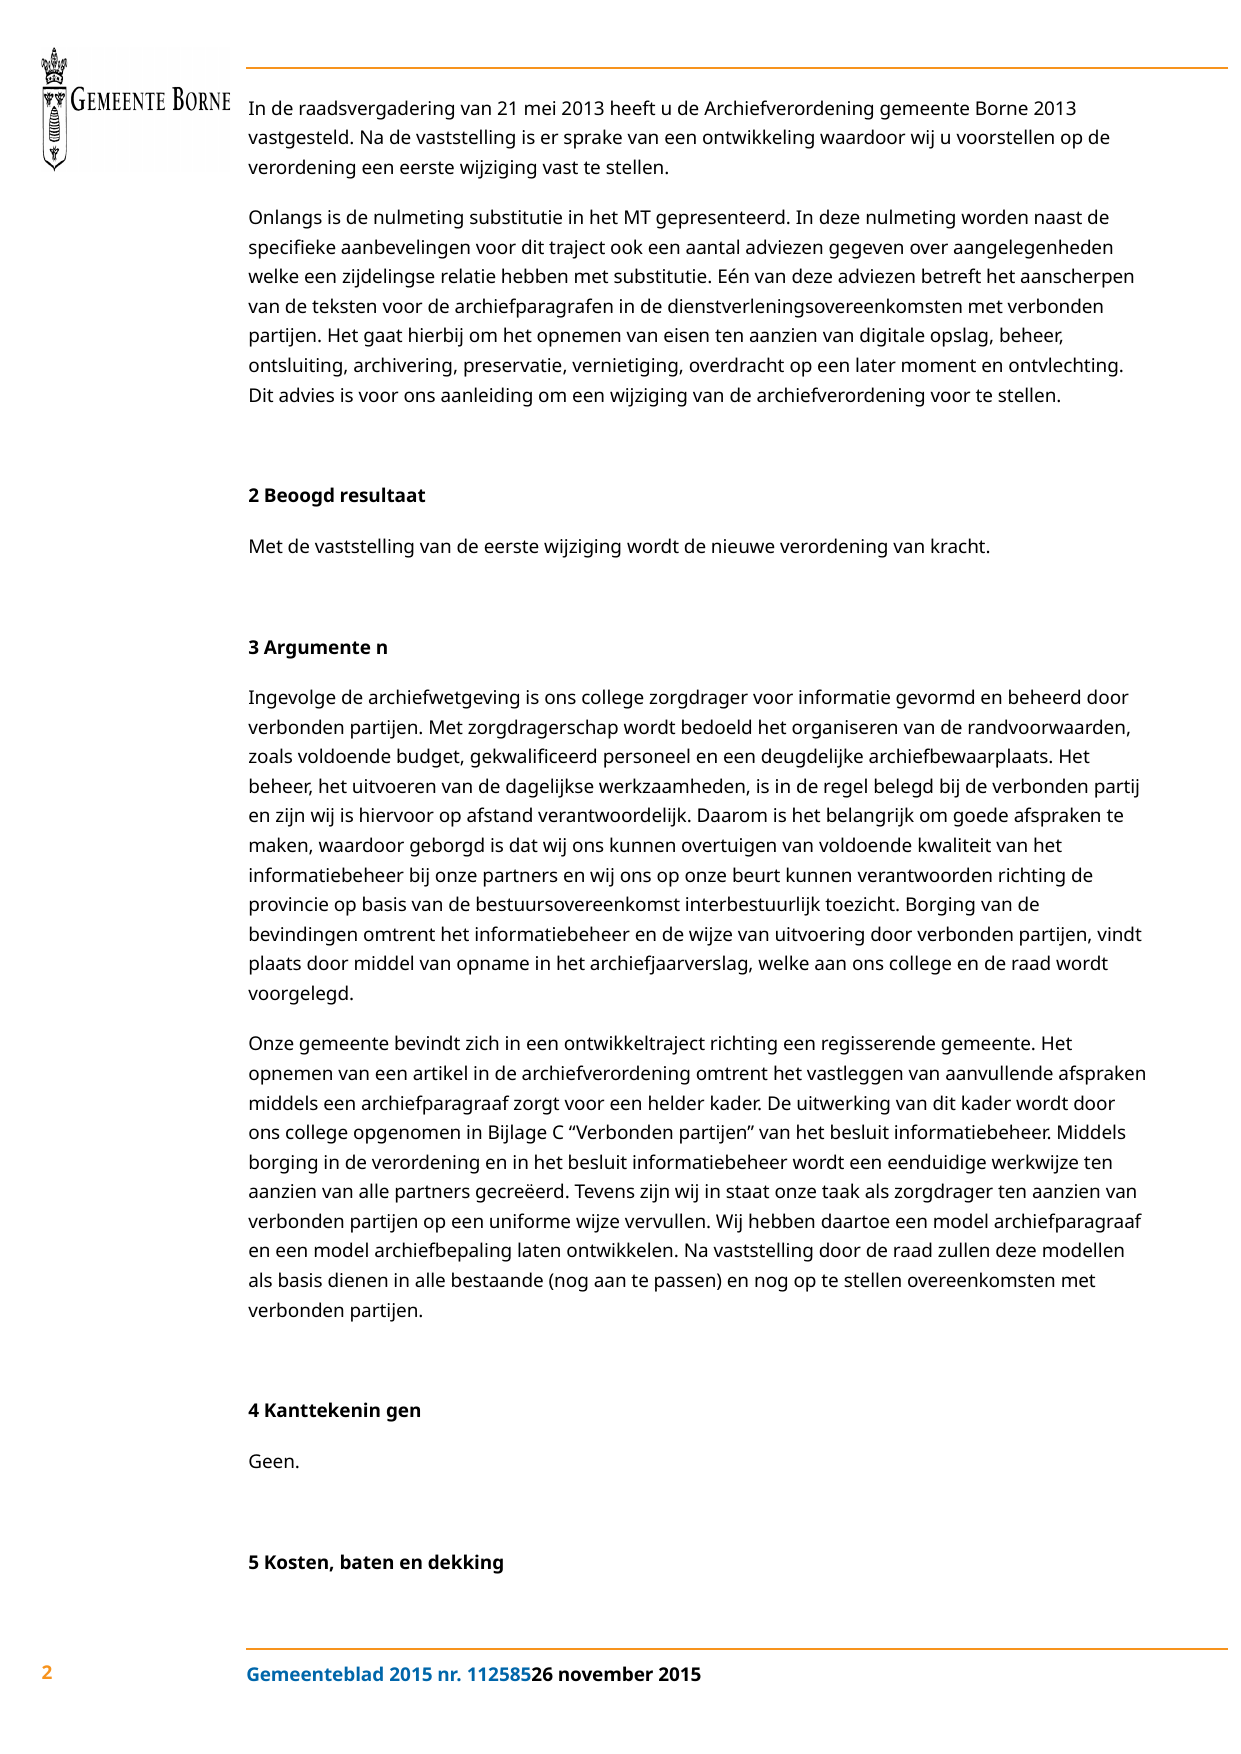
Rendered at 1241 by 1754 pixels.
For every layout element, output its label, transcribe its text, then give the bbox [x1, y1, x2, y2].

text Met de vaststelling van de eerste wijziging wordt de nieuwe verordening van kracht. [248, 533, 1152, 559]
text 4 Kanttekenin gen [248, 1398, 1152, 1423]
text Onze gemeente bevindt zich in een ontwikkeltraject richting een regisserende gemeente. Het opnemen van een artikel in de archiefverordening omtrent het vastleggen van aanvullende afspraken middels een archiefparagraaf zorgt voor een helder kader. De uitwerking van dit kader wordt door ons college opgenomen in Bijlage C “Verbonden partijen” van het besluit informatiebeheer. Middels borging in de verordening en in het besluit informatiebeheer wordt een eenduidige werkwijze ten aanzien van alle partners gecreëerd. Tevens zijn wij in staat onze taak als zorgdrager ten aanzien van verbonden partijen op een uniforme wijze vervullen. Wij hebben daartoe een model archiefparagraaf en een model archiefbepaling laten ontwikkelen. Na vaststelling door de raad zullen deze modellen als basis dienen in alle bestaande (nog aan te passen) en nog op te stellen overeenkomsten met verbonden partijen. [248, 1031, 1152, 1323]
text Onlangs is de nulmeting substitutie in het MT gepresenteerd. In deze nulmeting worden naast de specifieke aanbevelingen voor dit traject ook een aantal adviezen gegeven over aangelegenheden welke een zijdelingse relatie hebben met substitutie. Eén van deze adviezen betreft het aanscherpen van de teksten voor de archiefparagrafen in de dienstverleningsovereenkomsten met verbonden partijen. Het gaat hierbij om het opnemen van eisen ten aanzien van digitale opslag, beheer, ontsluiting, archivering, preservatie, vernietiging, overdracht op een later moment en ontvlechting. Dit advies is voor ons aanleiding om een wijziging van de archiefverordening voor te stellen. [248, 204, 1152, 408]
text 5 Kosten, baten en dekking [248, 1549, 1152, 1575]
picture [41, 47, 231, 172]
text Geen. [248, 1448, 1152, 1474]
text Ingevolge de archiefwetgeving is ons college zorgdrager voor informatie gevormd en beheerd door verbonden partijen. Met zorgdragerschap wordt bedoeld het organiseren van de randvoorwaarden, zoals voldoende budget, gekwalificeerd personeel en een deugdelijke archiefbewaarplaats. Het beheer, het uitvoeren van de dagelijkse werkzaamheden, is in de regel belegd bij de verbonden partij en zijn wij is hiervoor op afstand verantwoordelijk. Daarom is het belangrijk om goede afspraken te maken, waardoor geborgd is dat wij ons kunnen overtuigen van voldoende kwaliteit van het informatiebeheer bij onze partners en wij ons op onze beurt kunnen verantwoorden richting de provincie op basis van de bestuursovereenkomst interbestuurlijk toezicht. Borging van de bevindingen omtrent het informatiebeheer en de wijze van uitvoering door verbonden partijen, vindt plaats door middel van opname in het archiefjaarverslag, welke aan ons college en de raad wordt voorgelegd. [248, 684, 1152, 1006]
text In de raadsvergadering van 21 mei 2013 heeft u de Archiefverordening gemeente Borne 2013 vastgesteld. Na de vaststelling is er sprake van een ontwikkeling waardoor wij u voorstellen op de verordening een eerste wijziging vast te stellen. [248, 95, 1152, 180]
text 3 Argumente n [248, 634, 1152, 660]
text 2 Beoogd resultaat [248, 483, 1152, 508]
